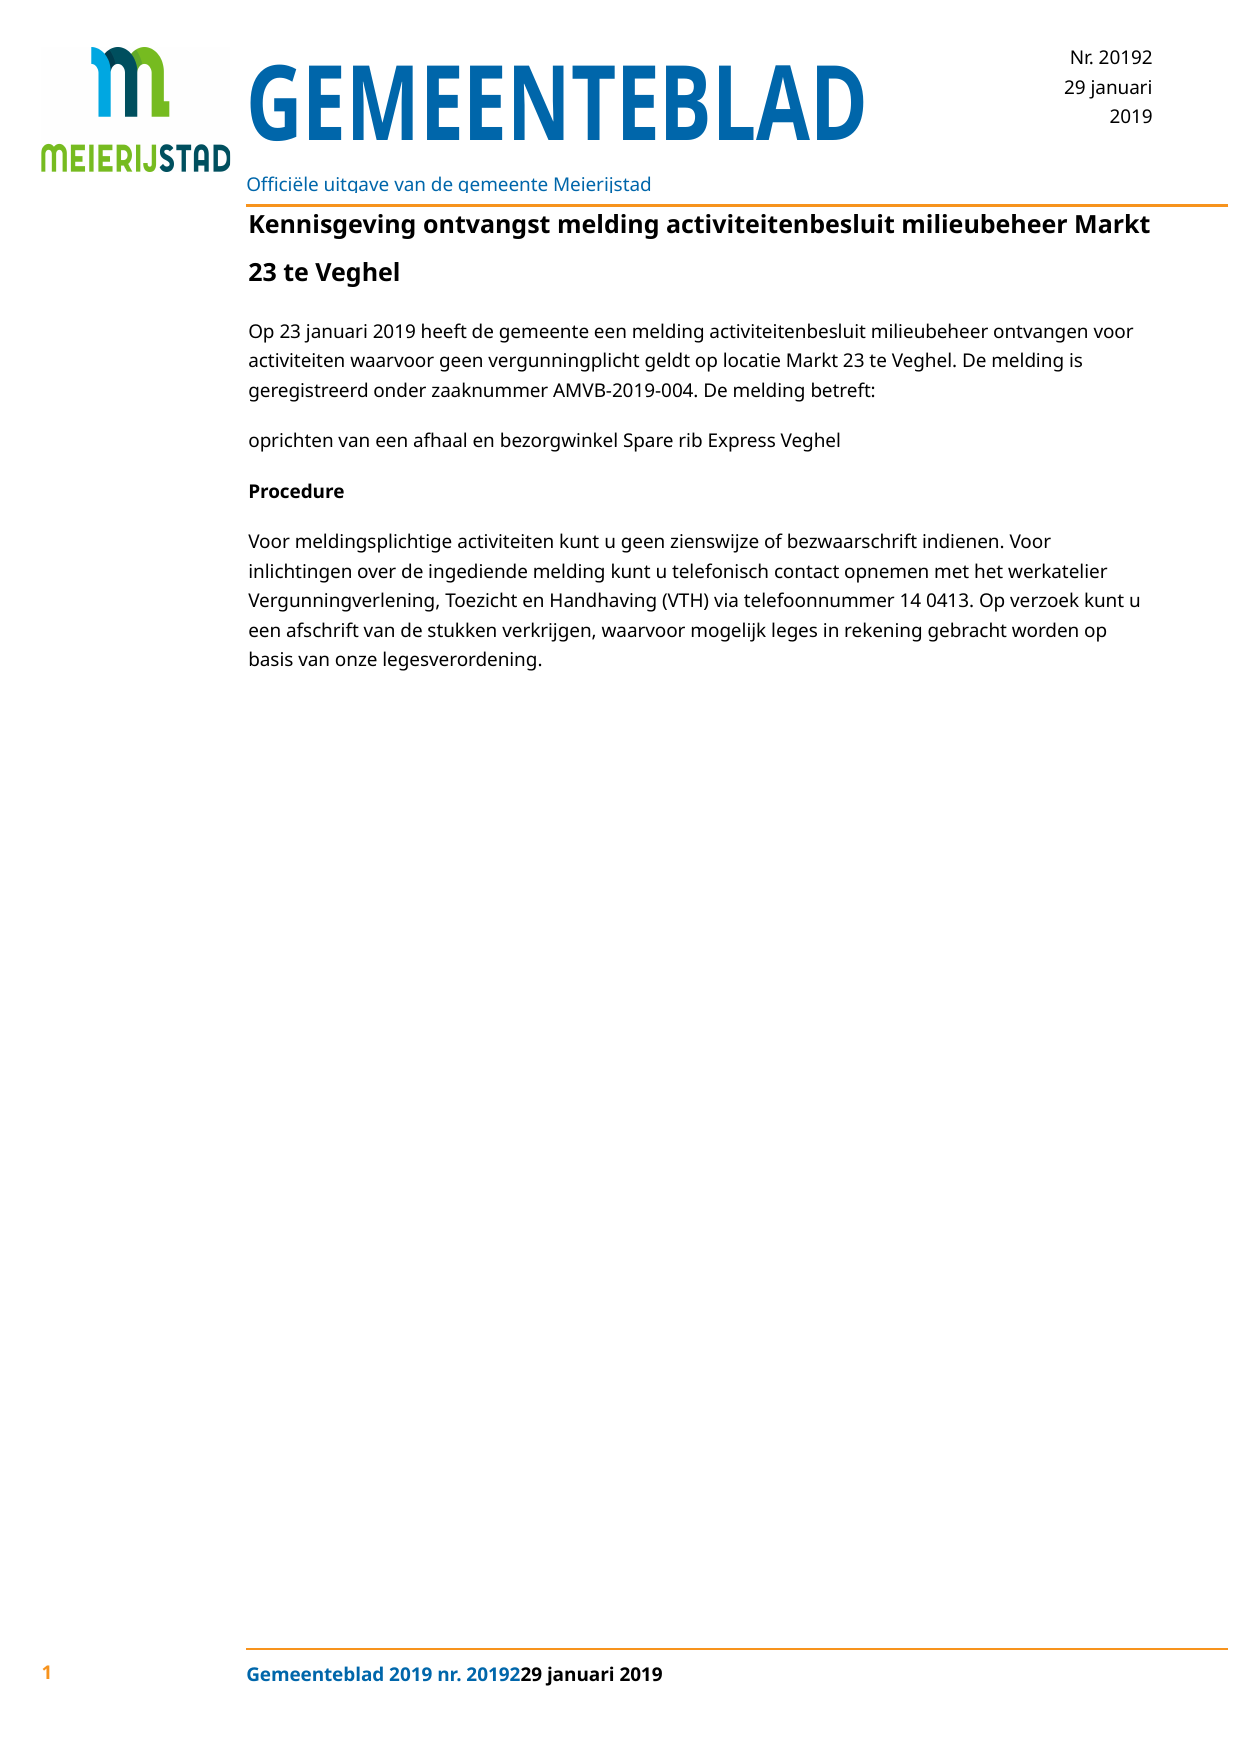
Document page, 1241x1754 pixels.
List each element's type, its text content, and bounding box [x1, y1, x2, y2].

text Procedure [248, 478, 1152, 504]
picture [41, 47, 231, 172]
text Op 23 januari 2019 heeft de gemeente een melding activiteitenbesluit milieubeheer ontvangen voor activiteiten waarvoor geen vergunningplicht geldt op locatie Markt 23 te Veghel. De melding is geregistreerd onder zaaknummer AMVB-2019-004. De melding betreft: [248, 318, 1152, 403]
text Voor meldingsplichtige activiteiten kunt u geen zienswijze of bezwaarschrift indienen. Voor inlichtingen over de ingediende melding kunt u telefonisch contact opnemen met het werkatelier Vergunningverlening, Toezicht en Handhaving (VTH) via telefoonnummer 14 0413. Op verzoek kunt u een afschrift van de stukken verkrijgen, waarvoor mogelijk leges in rekening gebracht worden op basis van onze legesverordening. [248, 528, 1152, 672]
text Kennisgeving ontvangst melding activiteitenbesluit milieubeheer Markt 23 te Veghel [248, 207, 1152, 288]
text oprichten van een afhaal en bezorgwinkel Spare rib Express Veghel [248, 427, 1152, 453]
